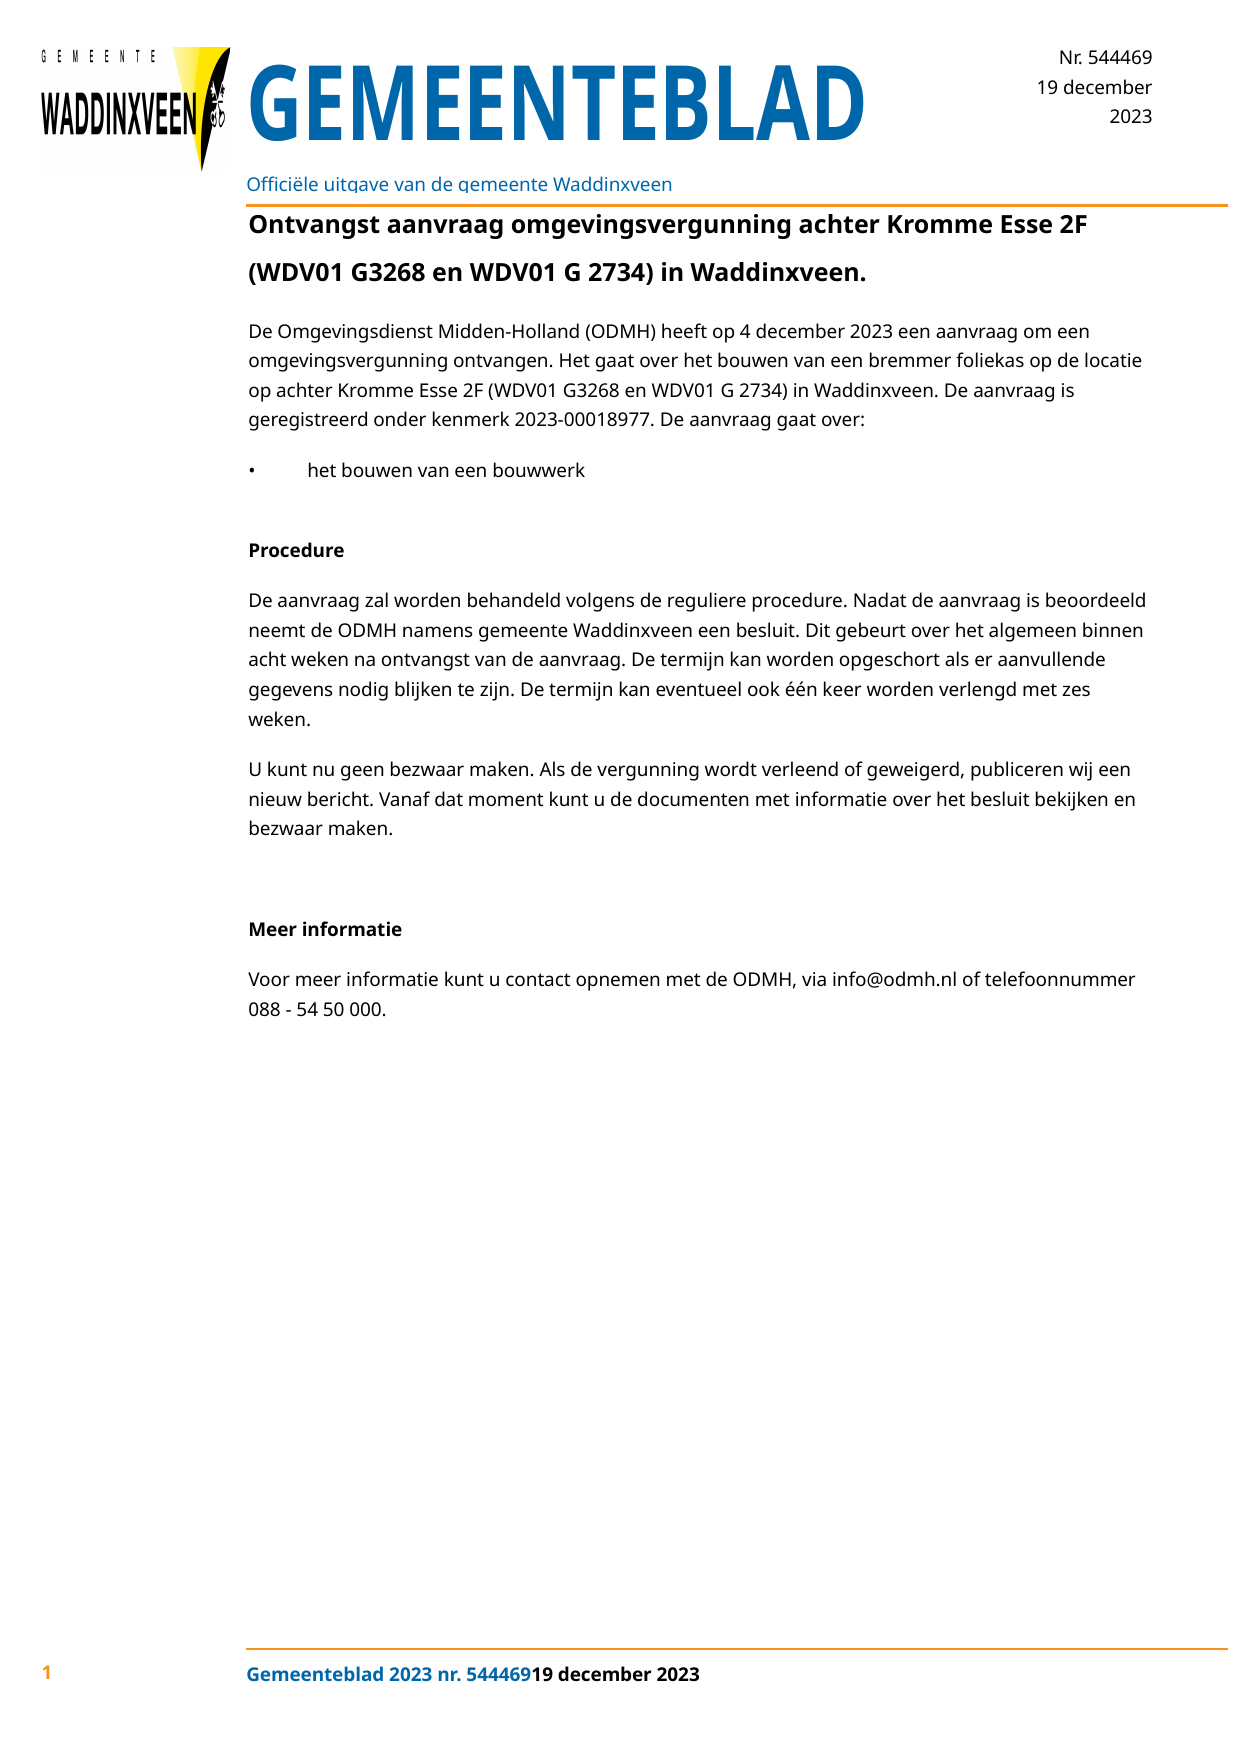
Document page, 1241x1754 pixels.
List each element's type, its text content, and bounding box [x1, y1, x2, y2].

text Meer informatie [248, 916, 1152, 942]
picture [41, 47, 231, 172]
text De aanvraag zal worden behandeld volgens de reguliere procedure. Nadat de aanvraag is beoordeeld neemt de ODMH namens gemeente Waddinxveen een besluit. Dit gebeurt over het algemeen binnen acht weken na ontvangst van de aanvraag. De termijn kan worden opgeschort als er aanvullende gegevens nodig blijken te zijn. De termijn kan eventueel ook één keer worden verlengd met zes weken. [248, 587, 1152, 732]
text Procedure [248, 537, 1152, 563]
text U kunt nu geen bezwaar maken. Als de vergunning wordt verleend of geweigerd, publiceren wij een nieuw bericht. Vanaf dat moment kunt u de documenten met informatie over het besluit bekijken en bezwaar maken. [248, 756, 1152, 841]
text De Omgevingsdienst Midden-Holland (ODMH) heeft op 4 december 2023 een aanvraag om een omgevingsvergunning ontvangen. Het gaat over het bouwen van een bremmer foliekas op de locatie op achter Kromme Esse 2F (WDV01 G3268 en WDV01 G 2734) in Waddinxveen. De aanvraag is geregistreerd onder kenmerk 2023-00018977. De aanvraag gaat over: [248, 318, 1152, 432]
text Voor meer informatie kunt u contact opnemen met de ODMH, via info@odmh.nl of telefoonnummer 088 - 54 50 000. [248, 967, 1152, 1022]
text Ontvangst aanvraag omgevingsvergunning achter Kromme Esse 2F (WDV01 G3268 en WDV01 G 2734) in Waddinxveen. [248, 207, 1152, 288]
list het bouwen van een bouwwerk [248, 457, 1152, 483]
